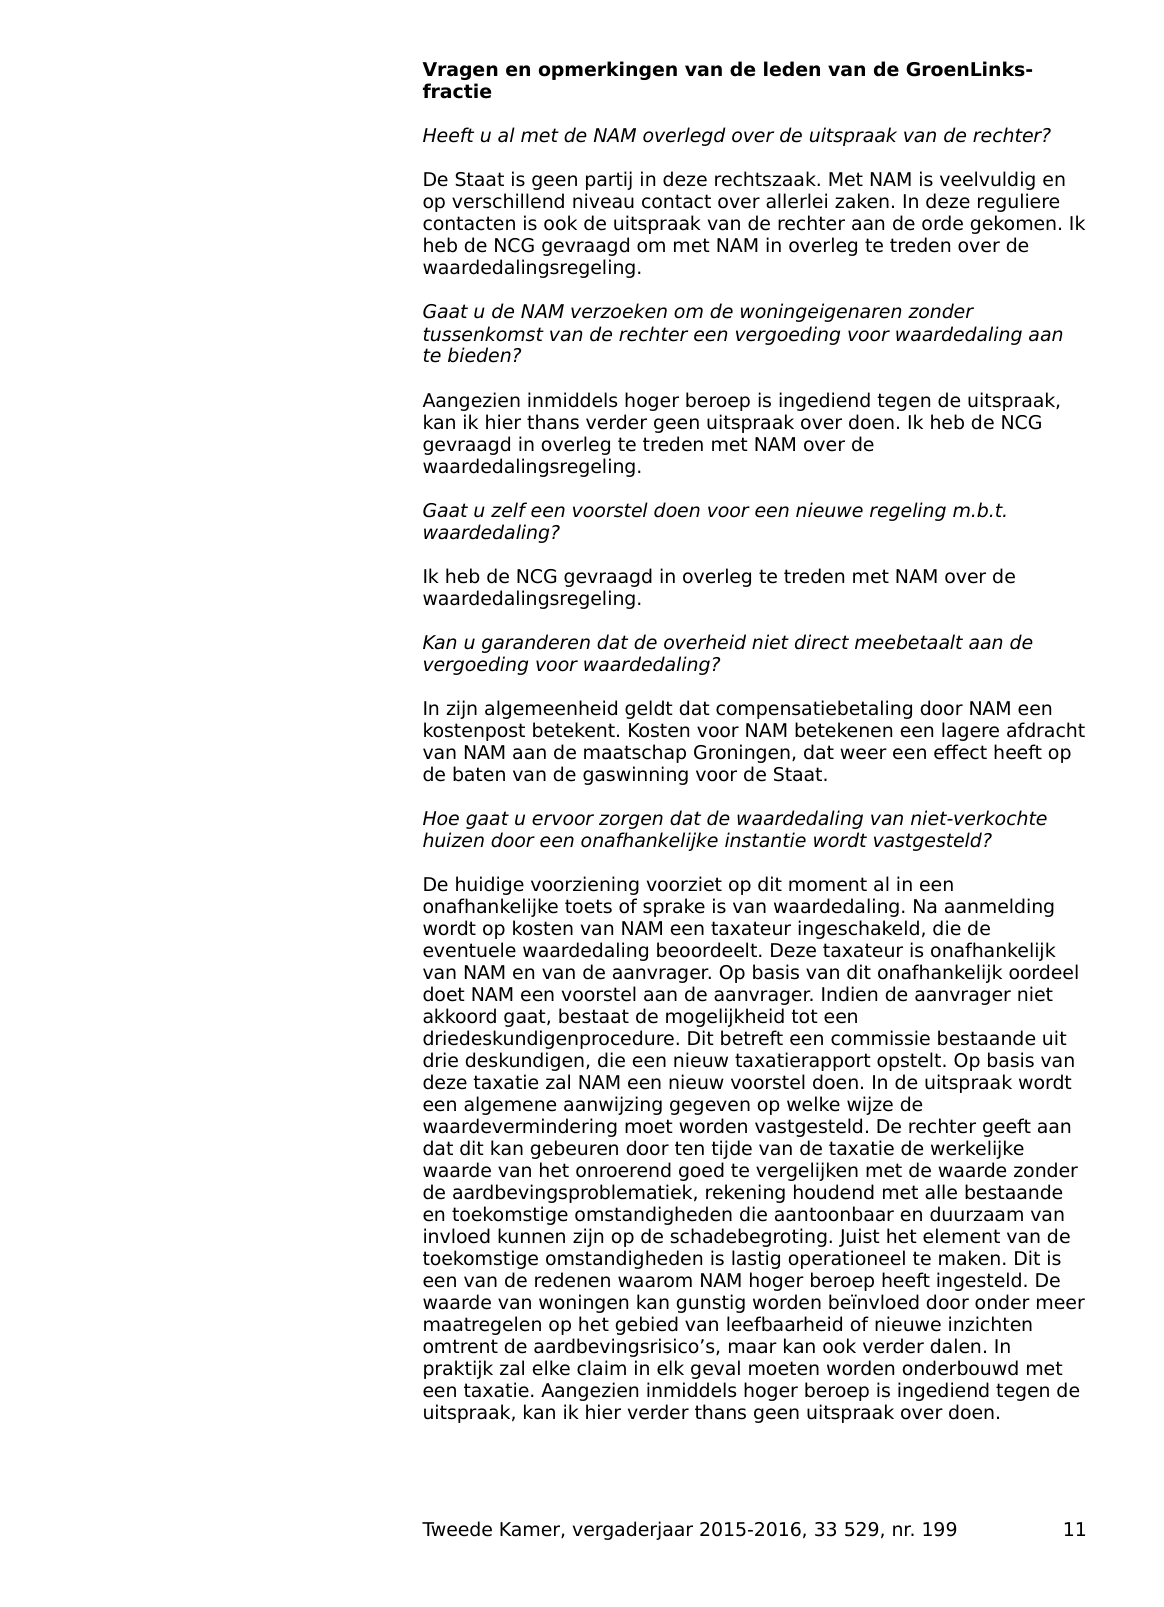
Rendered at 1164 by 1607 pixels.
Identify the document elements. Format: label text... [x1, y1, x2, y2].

subtitle Vragen en opmerkingen van de leden van de GroenLinks-fractie [422, 59, 1087, 103]
subtitle Gaat u zelf een voorstel doen voor een nieuwe regeling m.b.t. waardedaling? [422, 500, 1087, 544]
subtitle Heeft u al met de NAM overlegd over de uitspraak van de rechter? [422, 125, 1087, 147]
text De Staat is geen partij in deze rechtszaak. Met NAM is veelvuldig en op verschillend niveau contact over allerlei zaken. In deze reguliere contacten is ook de uitspraak van de rechter aan de orde gekomen. Ik heb de NCG gevraagd om met NAM in overleg te treden over de waardedalingsregeling. [422, 169, 1087, 279]
text In zijn algemeenheid geldt dat compensatiebetaling door NAM een kostenpost betekent. Kosten voor NAM betekenen een lagere afdracht van NAM aan de maatschap Groningen, dat weer een effect heeft op de baten van de gaswinning voor de Staat. [422, 698, 1087, 786]
subtitle Gaat u de NAM verzoeken om de woningeigenaren zonder tussenkomst van de rechter een vergoeding voor waardedaling aan te bieden? [422, 301, 1087, 367]
text Ik heb de NCG gevraagd in overleg te treden met NAM over de waardedalingsregeling. [422, 566, 1087, 610]
subtitle Hoe gaat u ervoor zorgen dat de waardedaling van niet-verkochte huizen door een onafhankelijke instantie wordt vastgesteld? [422, 808, 1087, 852]
text De huidige voorziening voorziet op dit moment al in een onafhankelijke toets of sprake is van waardedaling. Na aanmelding wordt op kosten van NAM een taxateur ingeschakeld, die de eventuele waardedaling beoordeelt. Deze taxateur is onafhankelijk van NAM en van de aanvrager. Op basis van dit onafhankelijk oordeel doet NAM een voorstel aan de aanvrager. Indien de aanvrager niet akkoord gaat, bestaat de mogelijkheid tot een driedeskundigenprocedure. Dit betreft een commissie bestaande uit drie deskundigen, die een nieuw taxatierapport opstelt. Op basis van deze taxatie zal NAM een nieuw voorstel doen. In de uitspraak wordt een algemene aanwijzing gegeven op welke wijze de waardevermindering moet worden vastgesteld. De rechter geeft aan dat dit kan gebeuren door ten tijde van de taxatie de werkelijke waarde van het onroerend goed te vergelijken met de waarde zonder de aardbevingsproblematiek, rekening houdend met alle bestaande en toekomstige omstandigheden die aantoonbaar en duurzaam van invloed kunnen zijn op de schadebegroting. Juist het element van de toekomstige omstandigheden is lastig operationeel te maken. Dit is een van de redenen waarom NAM hoger beroep heeft ingesteld. De waarde van woningen kan gunstig worden beïnvloed door onder meer maatregelen op het gebied van leefbaarheid of nieuwe inzichten omtrent de aardbevingsrisico’s, maar kan ook verder dalen. In praktijk zal elke claim in elk geval moeten worden onderbouwd met een taxatie. Aangezien inmiddels hoger beroep is ingediend tegen de uitspraak, kan ik hier verder thans geen uitspraak over doen. [422, 874, 1087, 1424]
subtitle Kan u garanderen dat de overheid niet direct meebetaalt aan de vergoeding voor waardedaling? [422, 632, 1087, 676]
text Aangezien inmiddels hoger beroep is ingediend tegen de uitspraak, kan ik hier thans verder geen uitspraak over doen. Ik heb de NCG gevraagd in overleg te treden met NAM over de waardedalingsregeling. [422, 389, 1087, 477]
